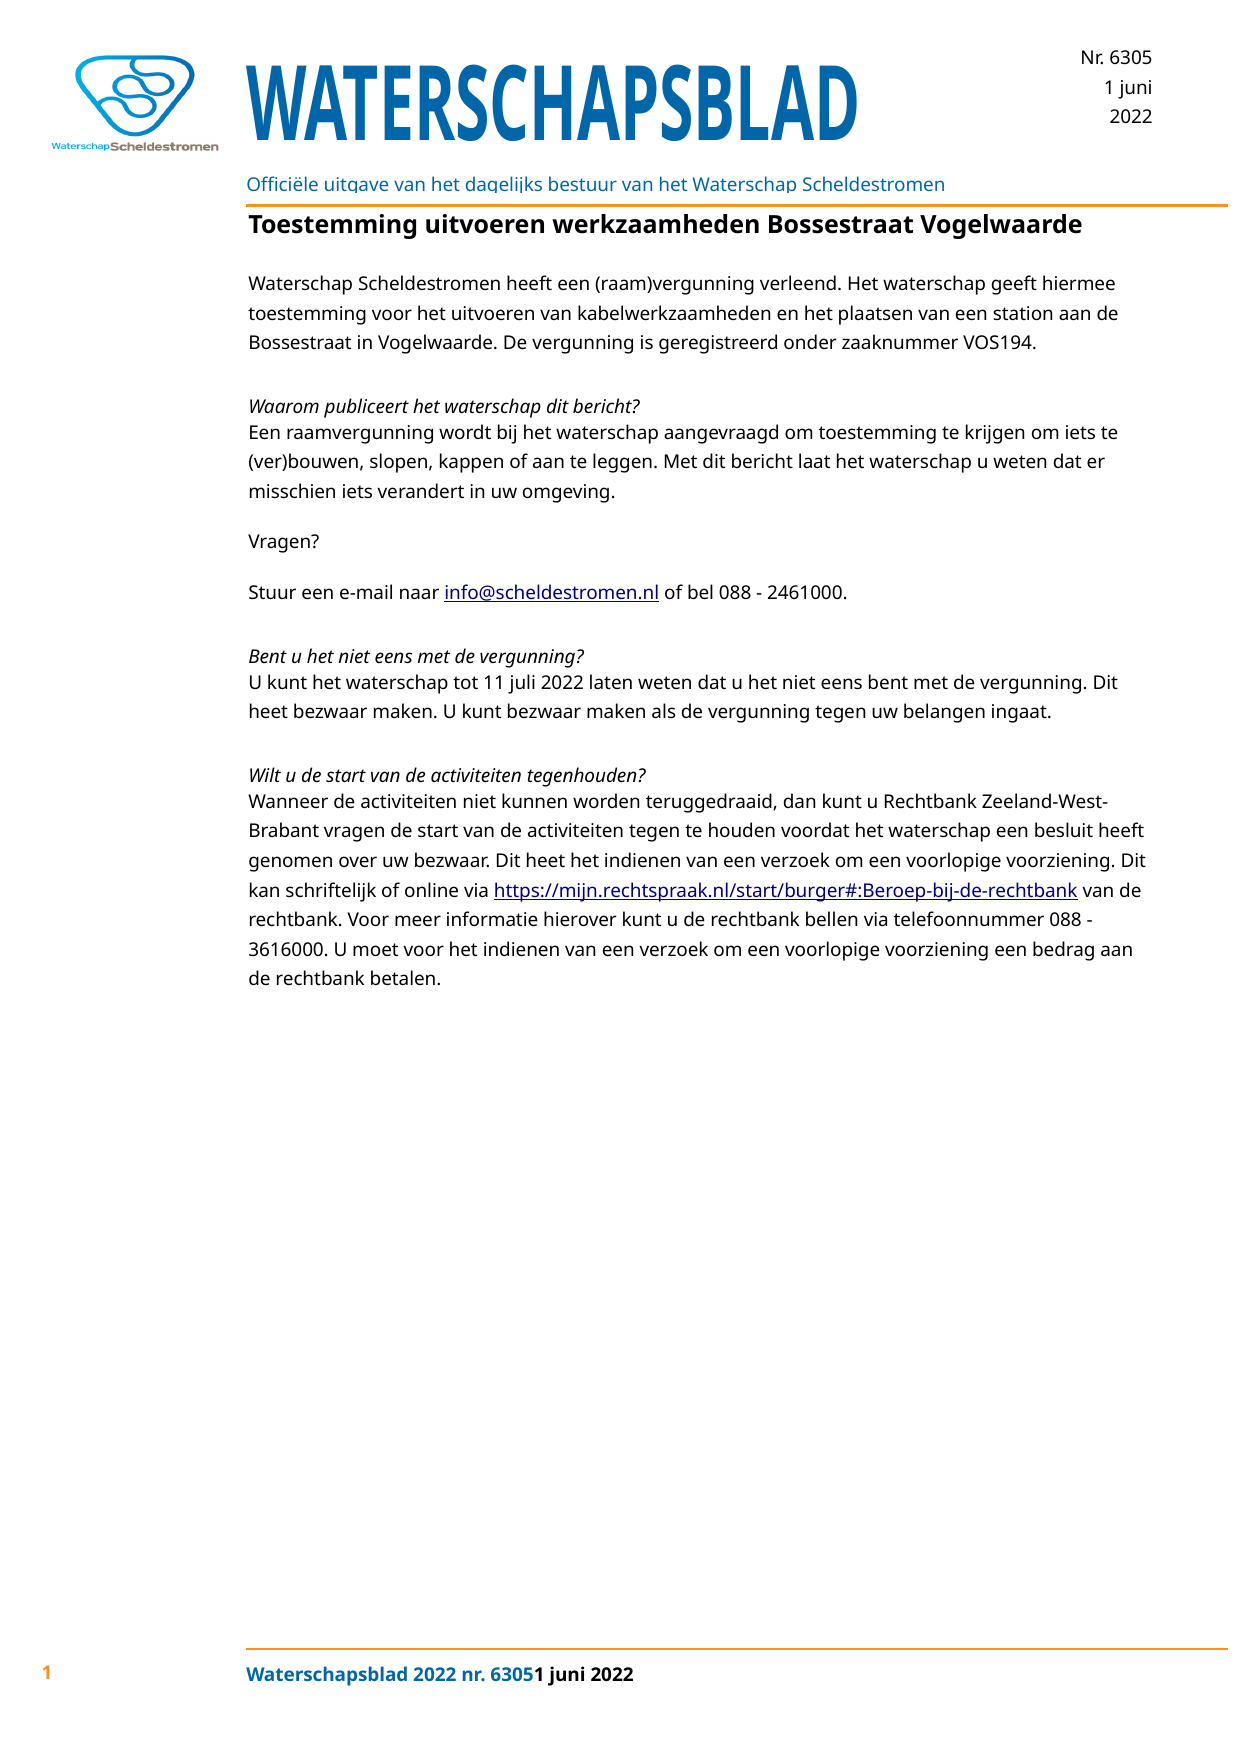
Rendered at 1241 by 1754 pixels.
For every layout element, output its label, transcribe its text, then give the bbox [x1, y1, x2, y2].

picture [41, 47, 231, 172]
text Bent u het niet eens met de vergunning? [248, 643, 1152, 669]
text Een raamvergunning wordt bij het waterschap aangevraagd om toestemming te krijgen om iets te (ver)bouwen, slopen, kappen of aan te leggen. Met dit bericht laat het waterschap u weten dat er misschien iets verandert in uw omgeving. [248, 419, 1152, 504]
text Stuur een e-mail naar info@scheldestromen.nl of bel 088 - 2461000. [248, 579, 1152, 605]
text Waarom publiceert het waterschap dit bericht? [248, 393, 1152, 419]
text Wilt u de start van de activiteiten tegenhouden? [248, 762, 1152, 788]
text Toestemming uitvoeren werkzaamheden Bossestraat Vogelwaarde [248, 207, 1152, 241]
text Wanneer de activiteiten niet kunnen worden teruggedraaid, dan kunt u Rechtbank Zeeland-West-Brabant vragen de start van de activiteiten tegen te houden voordat het waterschap een besluit heeft genomen over uw bezwaar. Dit heet het indienen van een verzoek om een voorlopige voorziening. Dit kan schriftelijk of online via https://mijn.rechtspraak.nl/start/burger#:Beroep-bij-de-rechtbank van de rechtbank. Voor meer informatie hierover kunt u de rechtbank bellen via telefoonnummer 088 - 3616000. U moet voor het indienen van een verzoek om een voorlopige voorziening een bedrag aan de rechtbank betalen. [248, 788, 1152, 991]
text U kunt het waterschap tot 11 juli 2022 laten weten dat u het niet eens bent met de vergunning. Dit heet bezwaar maken. U kunt bezwaar maken als de vergunning tegen uw belangen ingaat. [248, 669, 1152, 724]
text Waterschap Scheldestromen heeft een (raam)vergunning verleend. Het waterschap geeft hiermee toestemming voor het uitvoeren van kabelwerkzaamheden en het plaatsen van een station aan de Bossestraat in Vogelwaarde. De vergunning is geregistreerd onder zaaknummer VOS194. [248, 270, 1152, 355]
text Vragen? [248, 529, 1152, 554]
